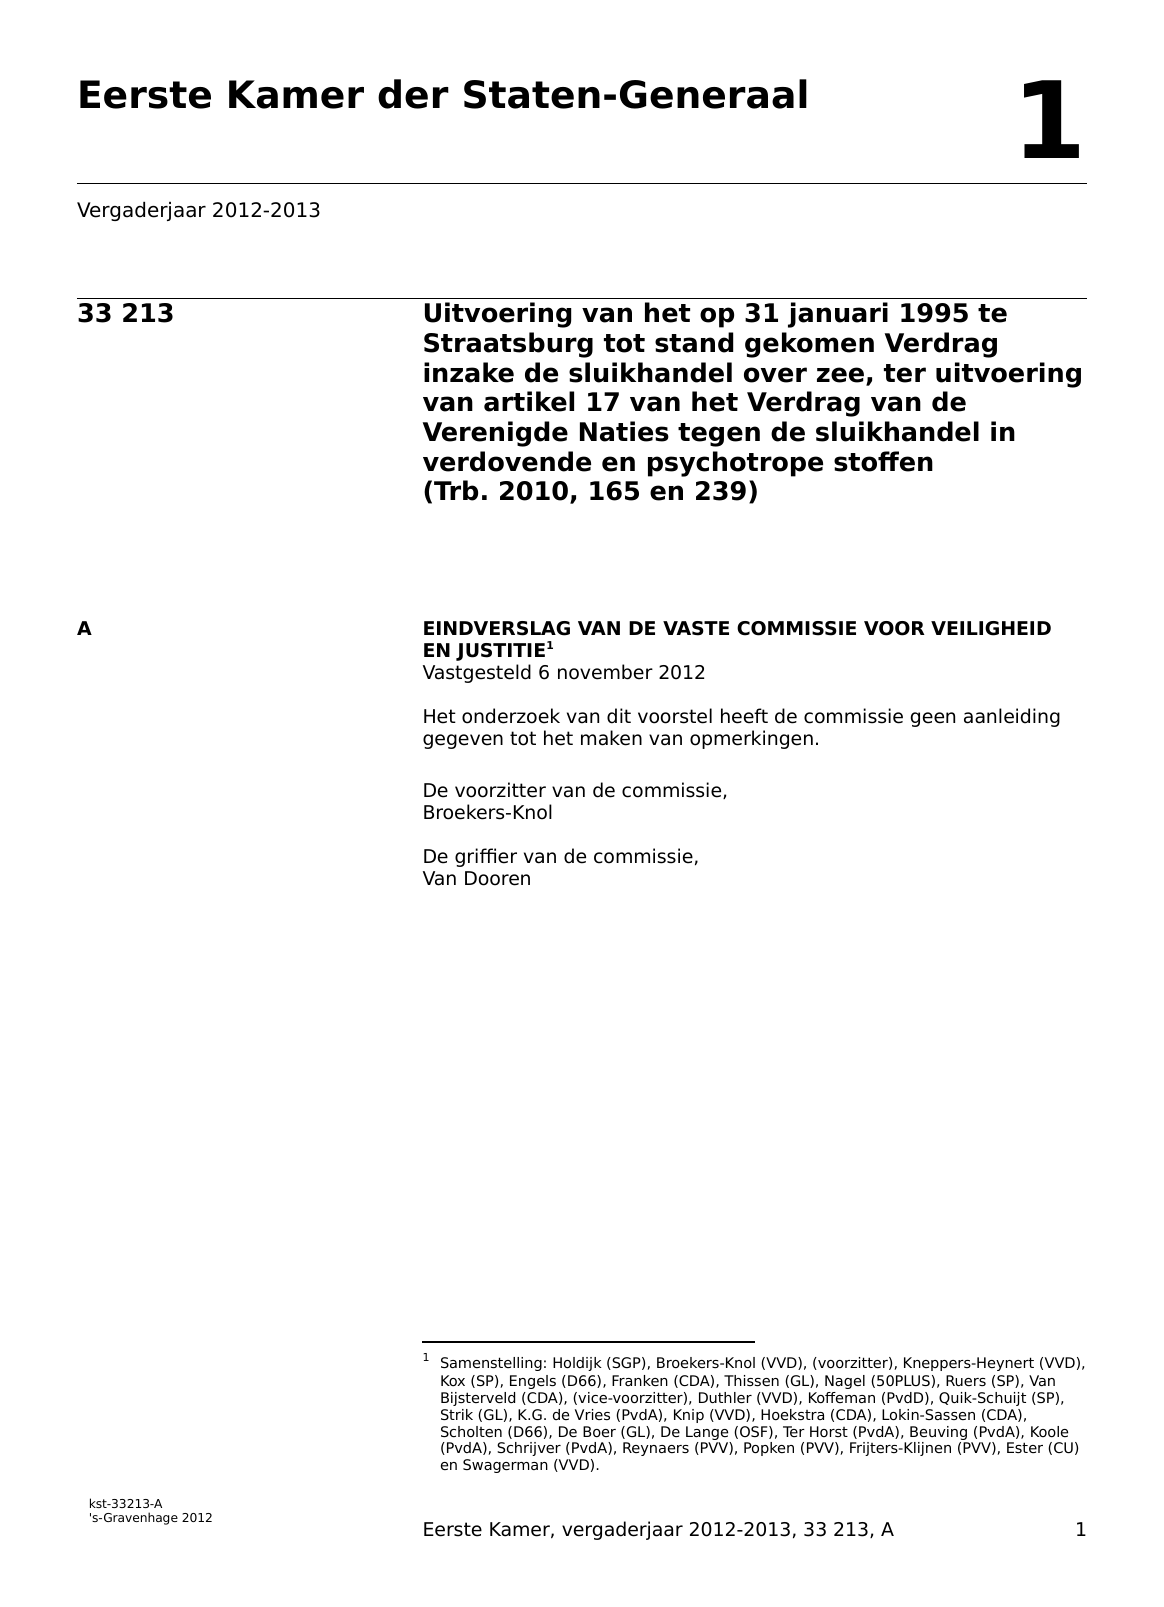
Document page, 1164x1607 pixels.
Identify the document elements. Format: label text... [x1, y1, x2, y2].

text kst-33213-A [88, 1497, 323, 1511]
text De griffier van de commissie, Van Dooren [422, 846, 1087, 890]
table_header Eerste Kamer der Staten-Generaal [77, 59, 886, 183]
subtitle A EINDVERSLAG VAN DE VASTE COMMISSIE VOOR VEILIGHEID EN JUSTITIE [77, 618, 1087, 662]
subtitle 33 213 Uitvoering van het op 31 januari 1995 te Straatsburg tot stand gekomen Verdrag inzake de sluikhandel over zee, ter uitvoering van artikel 17 van het Verdrag van de Verenigde Naties tegen de sluikhandel in verdovende en psychotrope stoffen (Trb. 2010, 165 en 239) [77, 299, 1087, 507]
table_cell Vergaderjaar 2012-2013 [77, 184, 1087, 298]
text Vastgesteld 6 november 2012 [422, 662, 1087, 684]
text De voorzitter van de commissie, Broekers-Knol [422, 780, 1087, 824]
text 's-Gravenhage 2012 [88, 1511, 323, 1525]
text Het onderzoek van dit voorstel heeft de commissie geen aanleiding gegeven tot het maken van opmerkingen. [422, 706, 1087, 750]
table_header 1 [886, 59, 1087, 183]
text Samenstelling: Holdijk (SGP), Broekers-Knol (VVD), (voorzitter), Kneppers-Heynert (VVD), Kox (SP), Engels (D66), Franken (CDA), Thissen (GL), Nagel (50PLUS), Ruers (SP), Van Bijsterveld (CDA), (vice-voorzitter), Duthler (VVD), Koffeman (PvdD), Quik-Schuijt (SP), Strik (GL), K.G. de Vries (PvdA), Knip (VVD), Hoekstra (CDA), Lokin-Sassen (CDA), Scholten (D66), De Boer (GL), De Lange (OSF), Ter Horst (PvdA), Beuving (PvdA), Koole (PvdA), Schrijver (PvdA), Reynaers (PVV), Popken (PVV), Frijters-Klijnen (PVV), Ester (CU) en Swagerman (VVD). [422, 1351, 1087, 1474]
